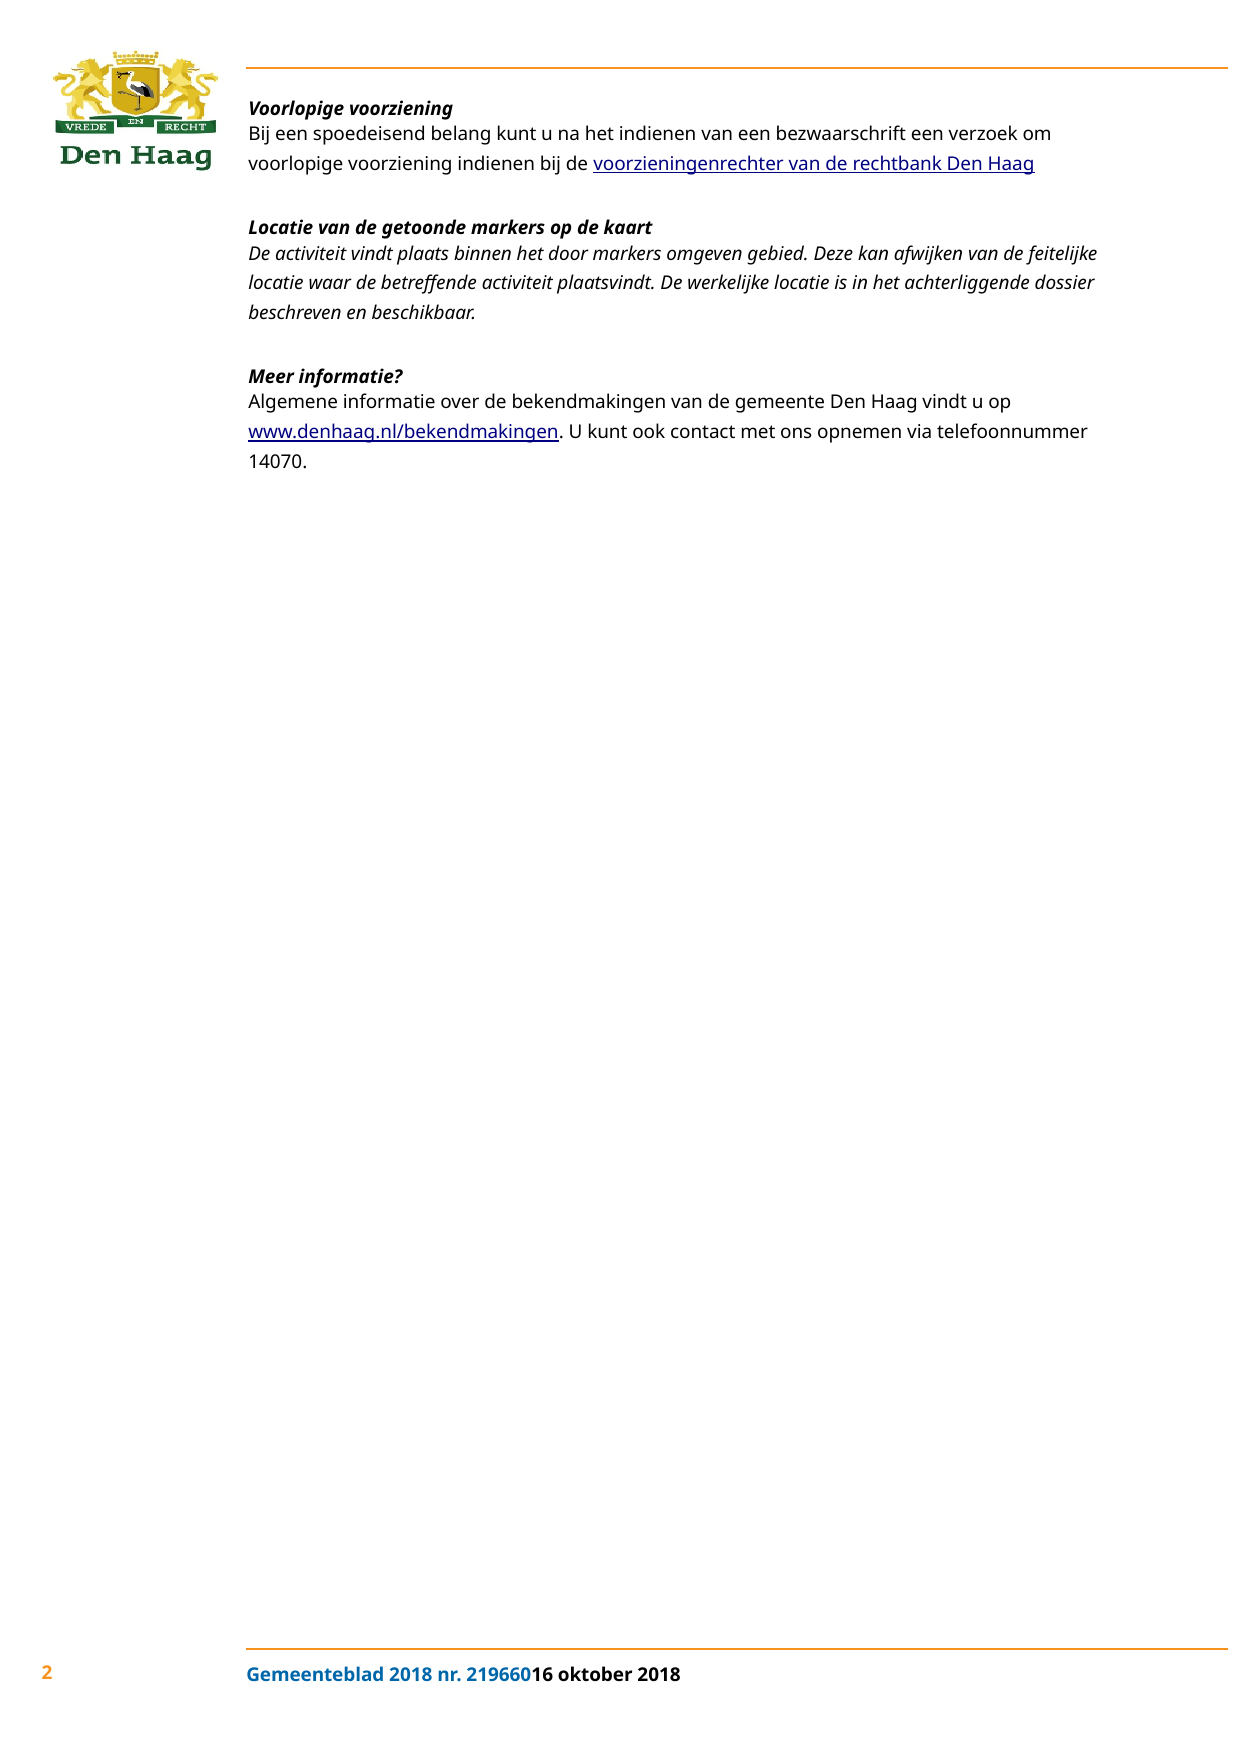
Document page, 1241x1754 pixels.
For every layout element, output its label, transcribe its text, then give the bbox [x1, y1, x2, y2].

text Meer informatie? [248, 363, 1152, 389]
text De activiteit vindt plaats binnen het door markers omgeven gebied. Deze kan afwijken van de feitelijke locatie waar de betreffende activiteit plaatsvindt. De werkelijke locatie is in het achterliggende dossier beschreven en beschikbaar. [248, 240, 1152, 325]
text Bij een spoedeisend belang kunt u na het indienen van een bezwaarschrift een verzoek om voorlopige voorziening indienen bij de voorzieningenrechter van de rechtbank Den Haag [248, 121, 1152, 176]
text Locatie van de getoonde markers op de kaart [248, 214, 1152, 240]
text Algemene informatie over de bekendmakingen van de gemeente Den Haag vindt u op www.denhaag.nl/bekendmakingen. U kunt ook contact met ons opnemen via telefoonnummer 14070. [248, 389, 1152, 473]
text Voorlopige voorziening [248, 95, 1152, 121]
picture [41, 47, 231, 172]
